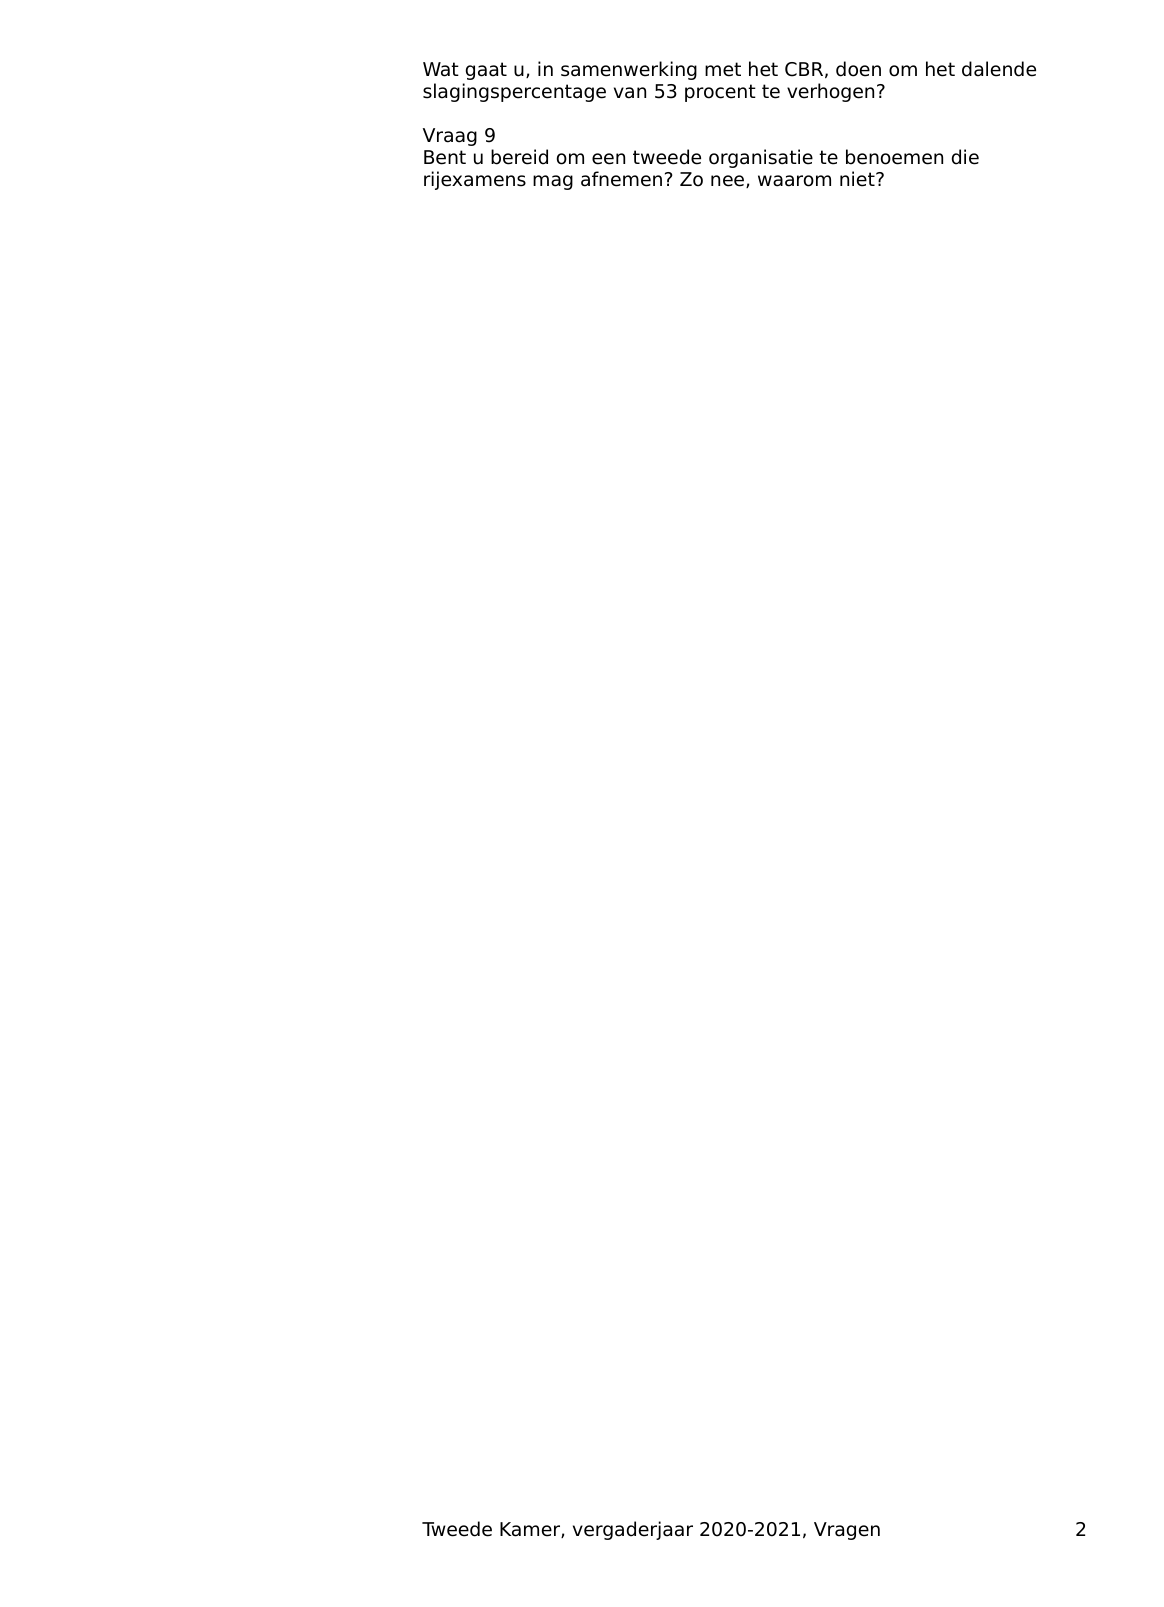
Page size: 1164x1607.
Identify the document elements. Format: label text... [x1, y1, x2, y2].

text Vraag 9 [422, 125, 1087, 147]
text Wat gaat u, in samenwerking met het CBR, doen om het dalende slagingspercentage van 53 procent te verhogen? [422, 59, 1087, 103]
text Bent u bereid om een tweede organisatie te benoemen die rijexamens mag afnemen? Zo nee, waarom niet? [422, 147, 1087, 191]
